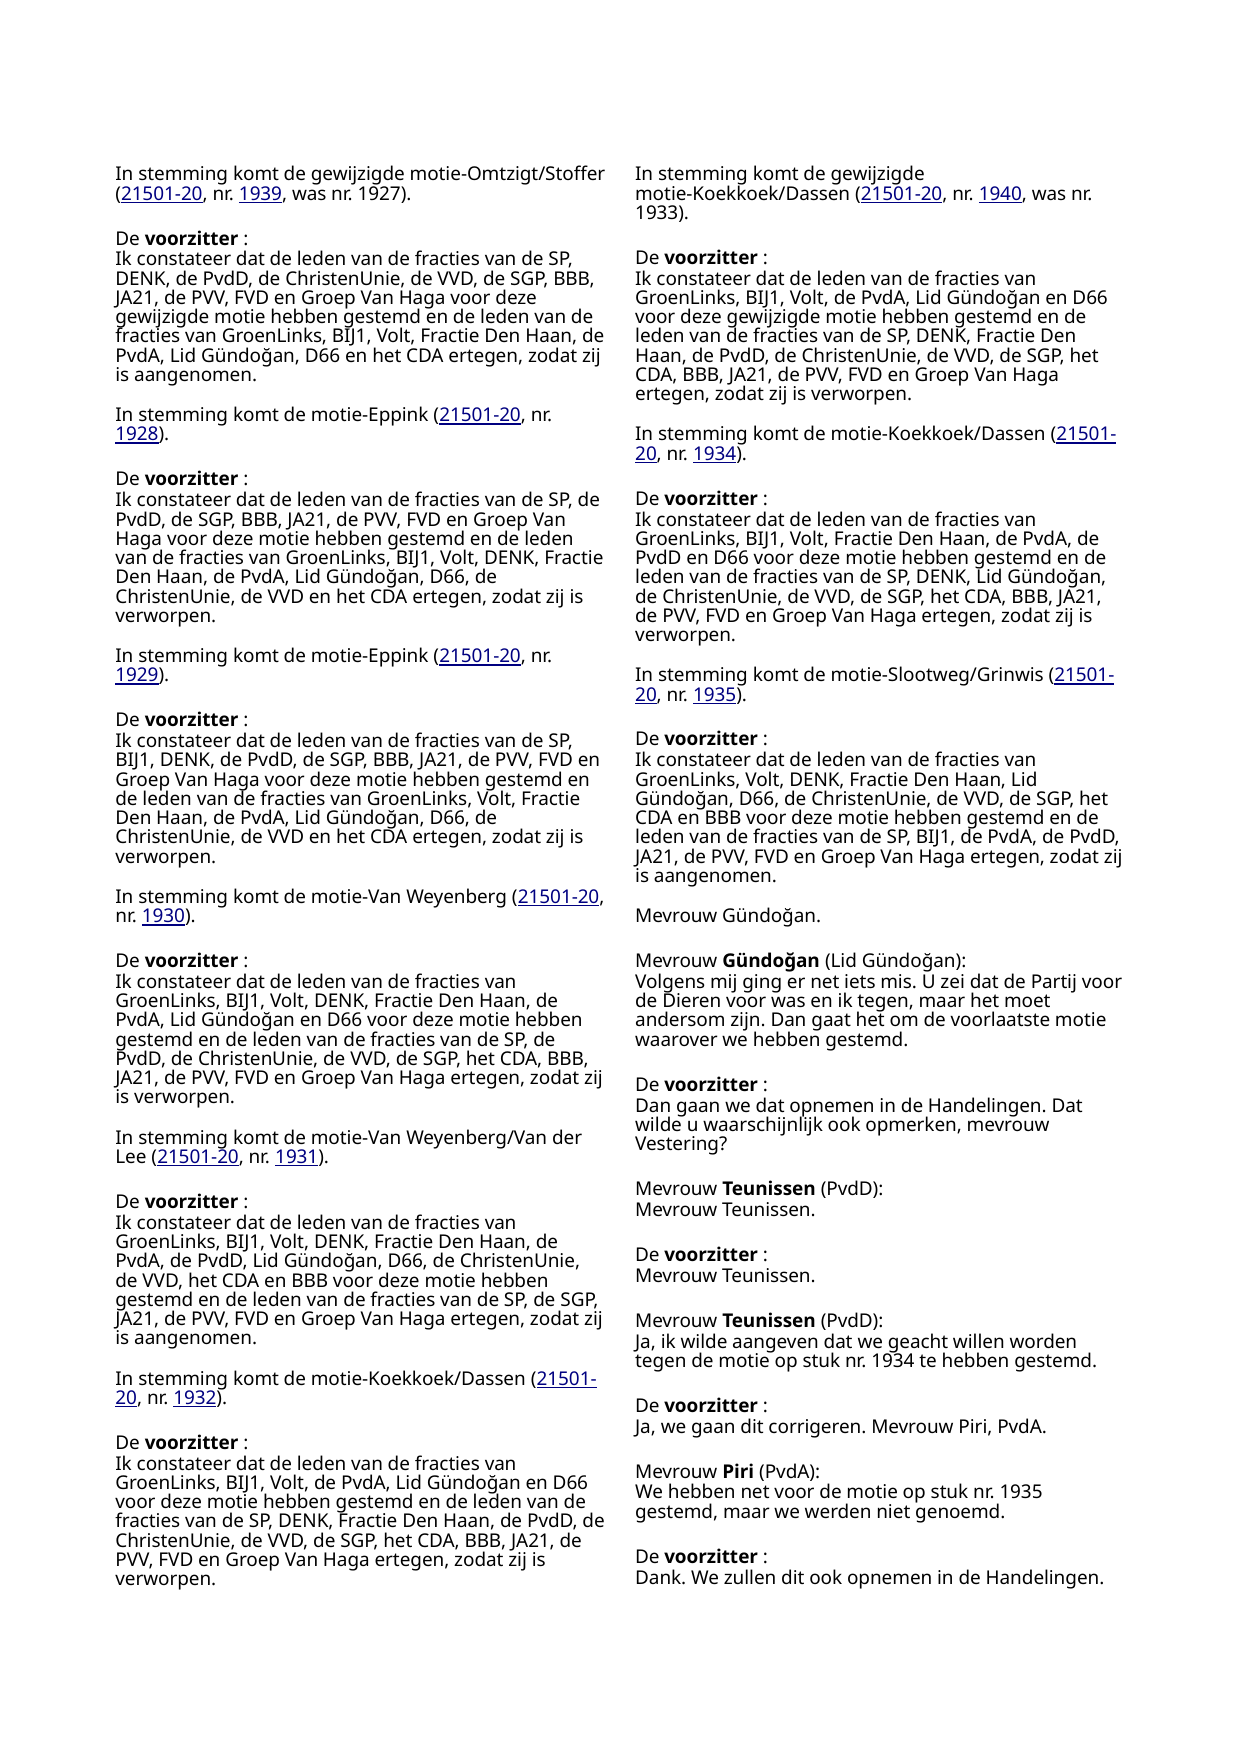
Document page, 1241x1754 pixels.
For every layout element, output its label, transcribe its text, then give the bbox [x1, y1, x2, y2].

text Dank. We zullen dit ook opnemen in de Handelingen. [635, 1569, 1125, 1588]
text Ik constateer dat de leden van de fracties van GroenLinks, BIJ1, Volt, de PvdA, Lid Gündoğan en D66 voor deze motie hebben gestemd en de leden van de fracties van de SP, DENK, Fractie Den Haan, de PvdD, de ChristenUnie, de VVD, de SGP, het CDA, BBB, JA21, de PVV, FVD en Groep Van Haga ertegen, zodat zij is verworpen. [115, 1454, 605, 1589]
text De voorzitter : [635, 244, 1125, 270]
text Mevrouw Gündoğan. [635, 907, 1125, 926]
text In stemming komt de motie-Koekkoek/Dassen (21501-20, nr. 1934). [635, 425, 1125, 464]
text Ik constateer dat de leden van de fracties van GroenLinks, BIJ1, Volt, de PvdA, Lid Gündoğan en D66 voor deze gewijzigde motie hebben gestemd en de leden van de fracties van de SP, DENK, Fractie Den Haan, de PvdD, de ChristenUnie, de VVD, de SGP, het CDA, BBB, JA21, de PVV, FVD en Groep Van Haga ertegen, zodat zij is verworpen. [635, 270, 1125, 404]
text Ja, ik wilde aangeven dat we geacht willen worden tegen de motie op stuk nr. 1934 te hebben gestemd. [635, 1333, 1125, 1371]
text We hebben net voor de motie op stuk nr. 1935 gestemd, maar we werden niet genoemd. [635, 1483, 1125, 1522]
text De voorzitter : [115, 225, 605, 250]
text Ja, we gaan dit corrigeren. Mevrouw Piri, PvdA. [635, 1418, 1125, 1437]
text In stemming komt de motie-Slootweg/Grinwis (21501-20, nr. 1935). [635, 666, 1125, 705]
text De voorzitter : [635, 726, 1125, 751]
text De voorzitter : [635, 1241, 1125, 1267]
text In stemming komt de motie-Eppink (21501-20, nr. 1929). [115, 647, 605, 686]
text In stemming komt de gewijzigde motie-Omtzigt/Stoffer (21501-20, nr. 1939, was nr. 1927). [115, 165, 605, 204]
text In stemming komt de motie-Van Weyenberg (21501-20, nr. 1930). [115, 888, 605, 926]
text Mevrouw Teunissen. [635, 1267, 1125, 1286]
text De voorzitter : [635, 1392, 1125, 1418]
text De voorzitter : [635, 1543, 1125, 1569]
text Volgens mij ging er net iets mis. U zei dat de Partij voor de Dieren voor was en ik tegen, maar het moet andersom zijn. Dan gaat het om de voorlaatste motie waarover we hebben gestemd. [635, 973, 1125, 1050]
text In stemming komt de motie-Koekkoek/Dassen (21501-20, nr. 1932). [115, 1369, 605, 1408]
text Ik constateer dat de leden van de fracties van GroenLinks, BIJ1, Volt, DENK, Fractie Den Haan, de PvdA, de PvdD, Lid Gündoğan, D66, de ChristenUnie, de VVD, het CDA en BBB voor deze motie hebben gestemd en de leden van de fracties van de SP, de SGP, JA21, de PVV, FVD en Groep Van Haga ertegen, zodat zij is aangenomen. [115, 1214, 605, 1349]
text De voorzitter : [115, 947, 605, 973]
text De voorzitter : [635, 485, 1125, 511]
text Dan gaan we dat opnemen in de Handelingen. Dat wilde u waarschijnlijk ook opmerken, mevrouw Vestering? [635, 1097, 1125, 1154]
text Mevrouw Teunissen (PvdD): [635, 1307, 1125, 1333]
text Mevrouw Teunissen (PvdD): [635, 1175, 1125, 1201]
text Ik constateer dat de leden van de fracties van de SP, DENK, de PvdD, de ChristenUnie, de VVD, de SGP, BBB, JA21, de PVV, FVD en Groep Van Haga voor deze gewijzigde motie hebben gestemd en de leden van de fracties van GroenLinks, BIJ1, Volt, Fractie Den Haan, de PvdA, Lid Gündoğan, D66 en het CDA ertegen, zodat zij is aangenomen. [115, 250, 605, 385]
text Ik constateer dat de leden van de fracties van GroenLinks, BIJ1, Volt, DENK, Fractie Den Haan, de PvdA, Lid Gündoğan en D66 voor deze motie hebben gestemd en de leden van de fracties van de SP, de PvdD, de ChristenUnie, de VVD, de SGP, het CDA, BBB, JA21, de PVV, FVD en Groep Van Haga ertegen, zodat zij is verworpen. [115, 973, 605, 1108]
text Mevrouw Piri (PvdA): [635, 1458, 1125, 1483]
text In stemming komt de motie-Eppink (21501-20, nr. 1928). [115, 406, 605, 445]
text De voorzitter : [115, 1429, 605, 1454]
text Ik constateer dat de leden van de fracties van de SP, BIJ1, DENK, de PvdD, de SGP, BBB, JA21, de PVV, FVD en Groep Van Haga voor deze motie hebben gestemd en de leden van de fracties van GroenLinks, Volt, Fractie Den Haan, de PvdA, Lid Gündoğan, D66, de ChristenUnie, de VVD en het CDA ertegen, zodat zij is verworpen. [115, 732, 605, 867]
text De voorzitter : [115, 1188, 605, 1214]
text Mevrouw Gündoğan (Lid Gündoğan): [635, 947, 1125, 973]
text Ik constateer dat de leden van de fracties van de SP, de PvdD, de SGP, BBB, JA21, de PVV, FVD en Groep Van Haga voor deze motie hebben gestemd en de leden van de fracties van GroenLinks, BIJ1, Volt, DENK, Fractie Den Haan, de PvdA, Lid Gündoğan, D66, de ChristenUnie, de VVD en het CDA ertegen, zodat zij is verworpen. [115, 491, 605, 626]
text De voorzitter : [115, 706, 605, 732]
text Ik constateer dat de leden van de fracties van GroenLinks, BIJ1, Volt, Fractie Den Haan, de PvdA, de PvdD en D66 voor deze motie hebben gestemd en de leden van de fracties van de SP, DENK, Lid Gündoğan, de ChristenUnie, de VVD, de SGP, het CDA, BBB, JA21, de PVV, FVD en Groep Van Haga ertegen, zodat zij is verworpen. [635, 511, 1125, 645]
text De voorzitter : [115, 466, 605, 491]
text De voorzitter : [635, 1071, 1125, 1097]
text Ik constateer dat de leden van de fracties van GroenLinks, Volt, DENK, Fractie Den Haan, Lid Gündoğan, D66, de ChristenUnie, de VVD, de SGP, het CDA en BBB voor deze motie hebben gestemd en de leden van de fracties van de SP, BIJ1, de PvdA, de PvdD, JA21, de PVV, FVD en Groep Van Haga ertegen, zodat zij is aangenomen. [635, 751, 1125, 886]
text In stemming komt de motie-Van Weyenberg/Van der Lee (21501-20, nr. 1931). [115, 1129, 605, 1167]
text Mevrouw Teunissen. [635, 1201, 1125, 1220]
text In stemming komt de gewijzigde motie-Koekkoek/Dassen (21501-20, nr. 1940, was nr. 1933). [635, 165, 1125, 223]
